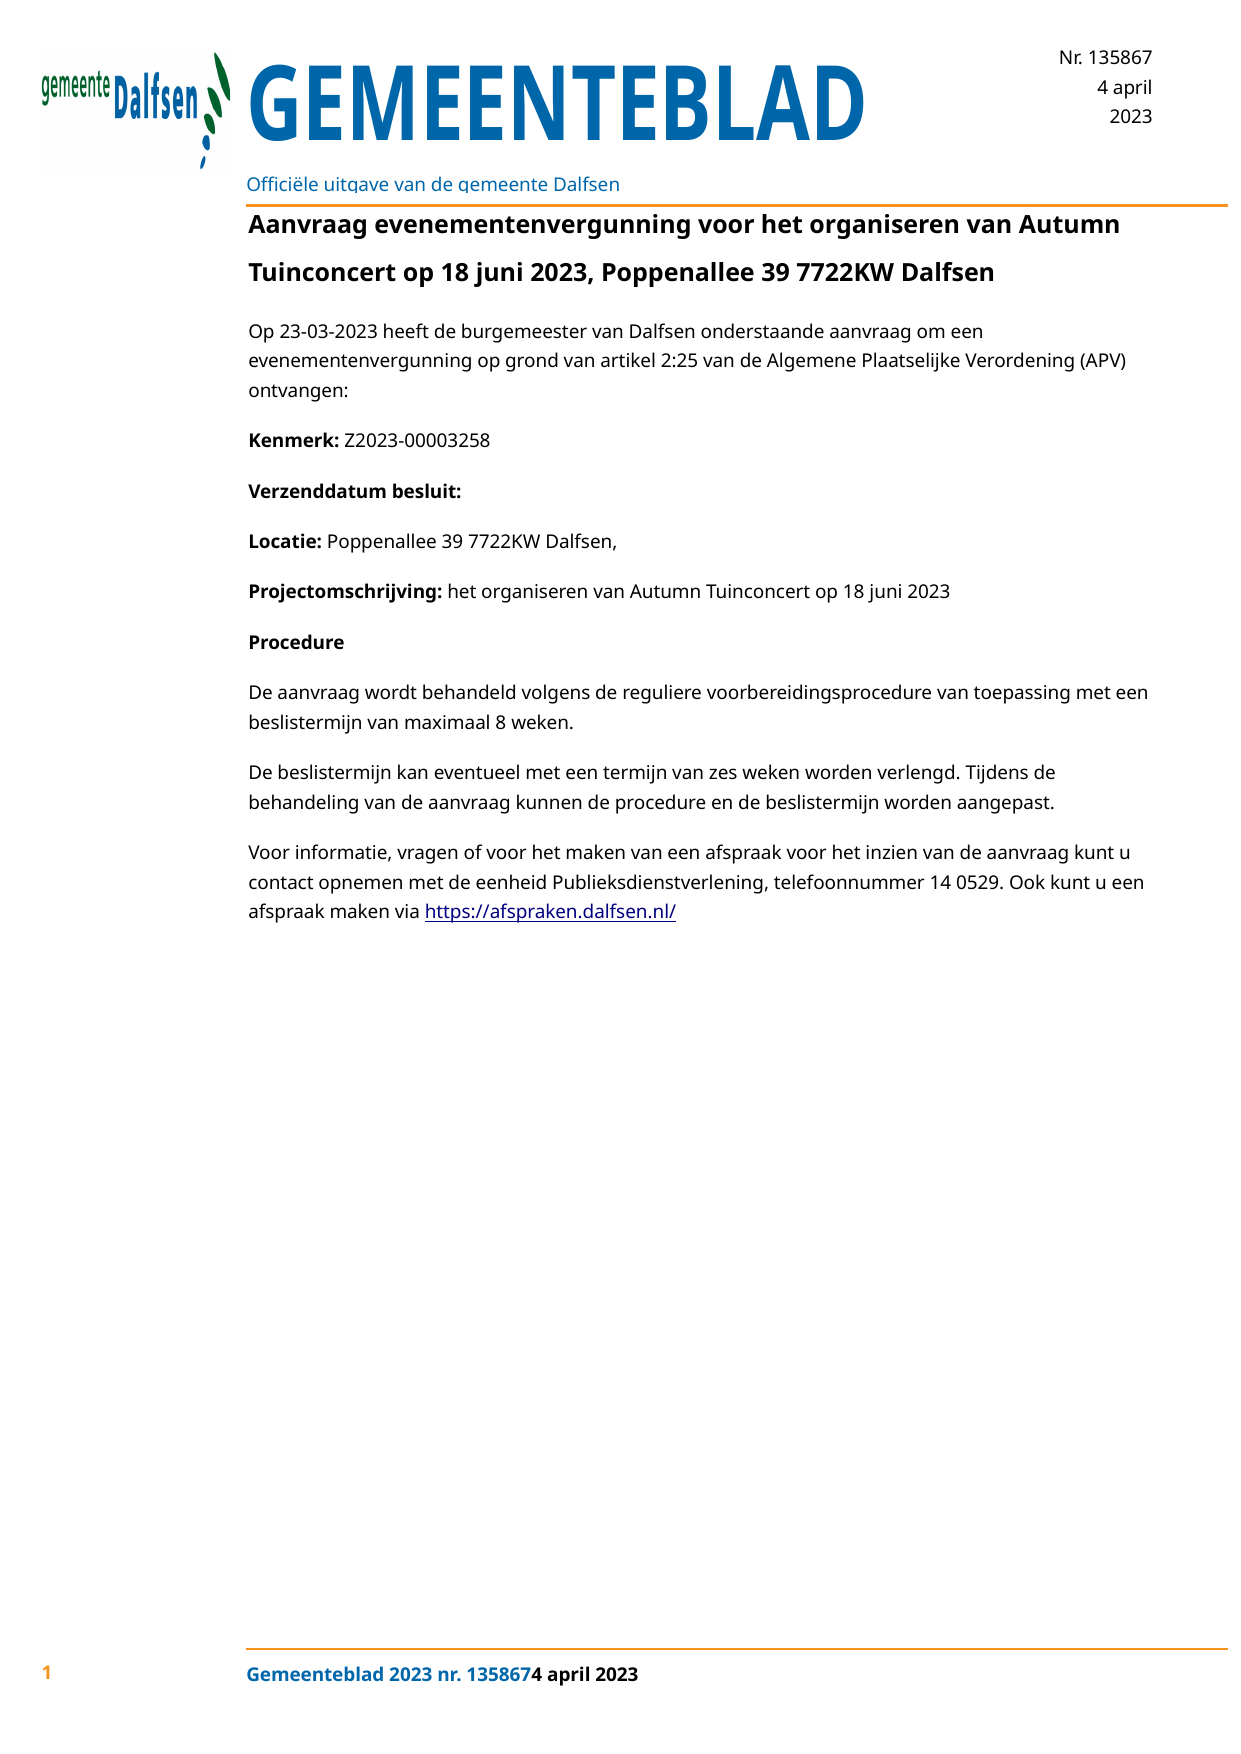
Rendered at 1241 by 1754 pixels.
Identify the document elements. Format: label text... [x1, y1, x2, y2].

text Op 23-03-2023 heeft de burgemeester van Dalfsen onderstaande aanvraag om een evenementenvergunning op grond van artikel 2:25 van de Algemene Plaatselijke Verordening (APV) ontvangen: [248, 318, 1152, 403]
text Voor informatie, vragen of voor het maken van een afspraak voor het inzien van de aanvraag kunt u contact opnemen met de eenheid Publieksdienstverlening, telefoonnummer 14 0529. Ook kunt u een afspraak maken via https://afspraken.dalfsen.nl/ [248, 839, 1152, 924]
text De aanvraag wordt behandeld volgens de reguliere voorbereidingsprocedure van toepassing met een beslistermijn van maximaal 8 weken. [248, 679, 1152, 735]
text Verzenddatum besluit: [248, 478, 1152, 504]
text Locatie: Poppenallee 39 7722KW Dalfsen, [248, 528, 1152, 554]
text Kenmerk: Z2023-00003258 [248, 427, 1152, 453]
text De beslistermijn kan eventueel met een termijn van zes weken worden verlengd. Tijdens de behandeling van de aanvraag kunnen de procedure en de beslistermijn worden aangepast. [248, 759, 1152, 815]
picture [41, 47, 231, 172]
text Aanvraag evenementenvergunning voor het organiseren van Autumn Tuinconcert op 18 juni 2023, Poppenallee 39 7722KW Dalfsen [248, 207, 1152, 288]
text Procedure [248, 629, 1152, 655]
text Projectomschrijving: het organiseren van Autumn Tuinconcert op 18 juni 2023 [248, 579, 1152, 604]
